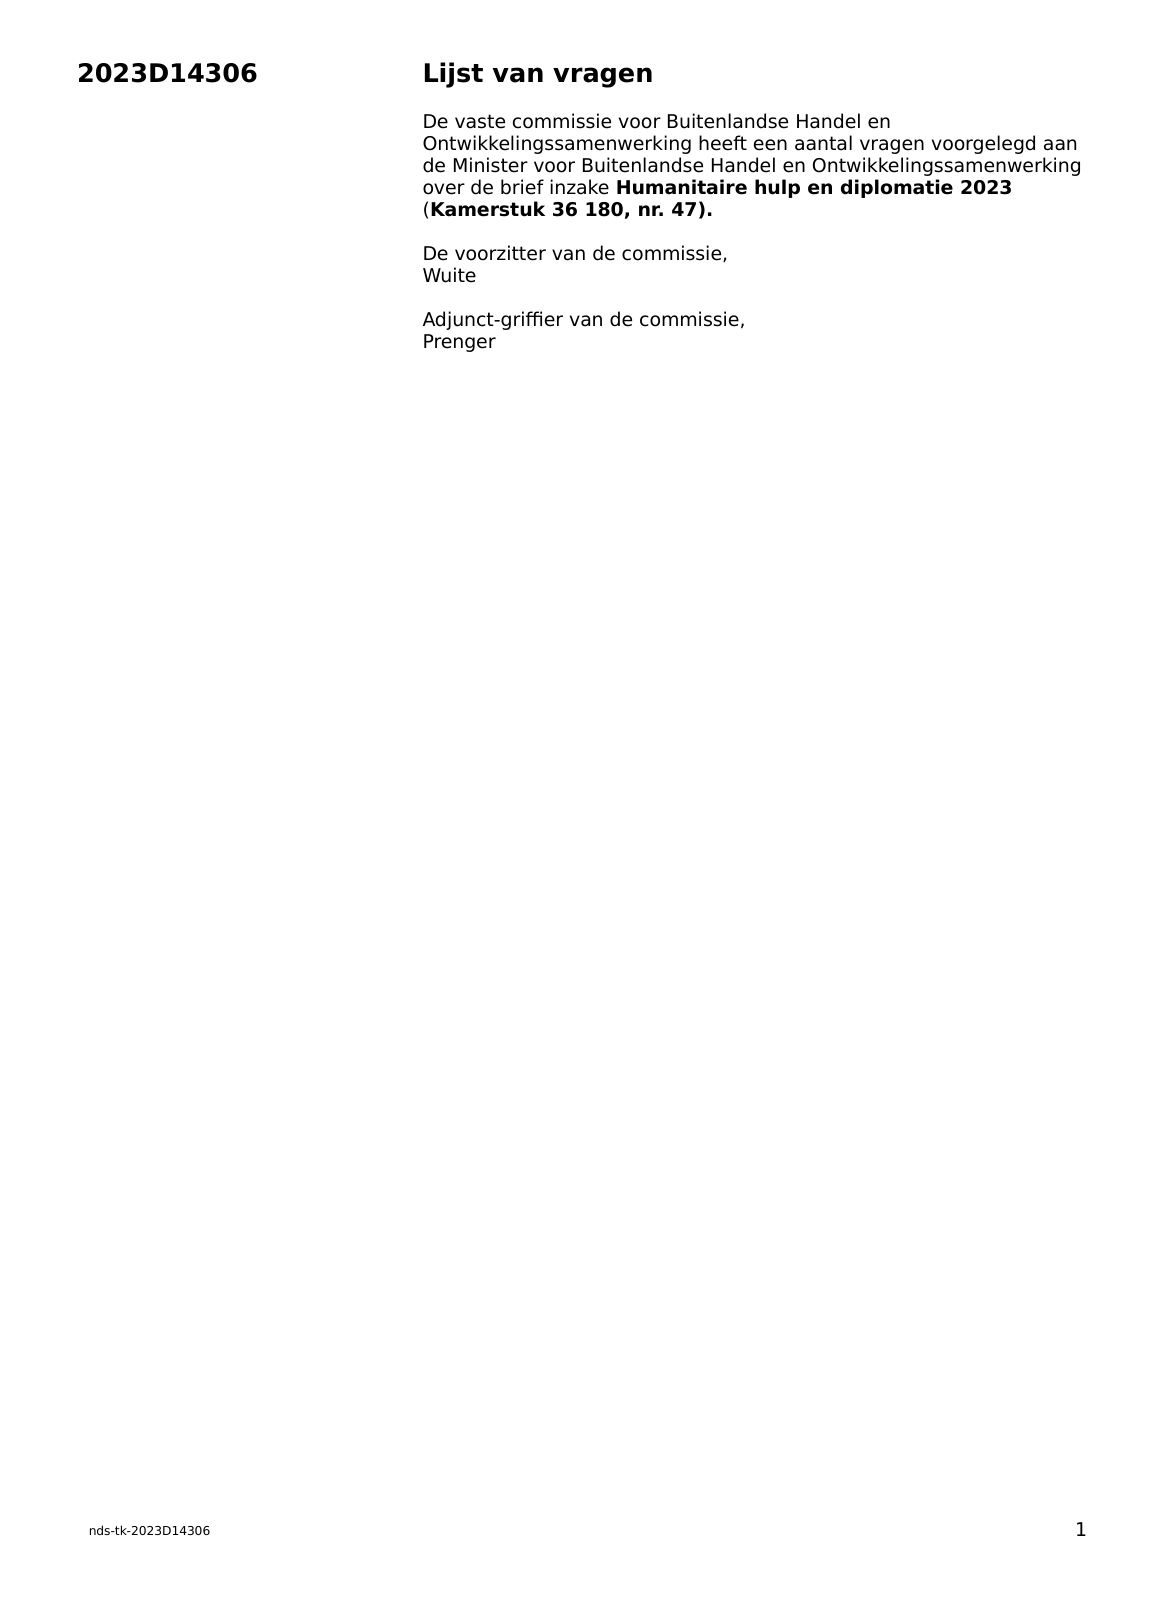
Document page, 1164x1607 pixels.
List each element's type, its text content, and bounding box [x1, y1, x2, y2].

text 2023D14306 Lijst van vragen [77, 59, 1087, 89]
text Wuite [422, 265, 1087, 287]
text nds-tk-2023D14306 [88, 1524, 323, 1538]
text Prenger [422, 331, 1087, 353]
text De vaste commissie voor Buitenlandse Handel en Ontwikkelingssamenwerking heeft een aantal vragen voorgelegd aan de Minister voor Buitenlandse Handel en Ontwikkelingssamenwerking over de brief inzake Humanitaire hulp en diplomatie 2023 (Kamerstuk 36 180, nr. 47). [422, 111, 1087, 221]
text Adjunct-griffier van de commissie, [422, 309, 1087, 331]
text De voorzitter van de commissie, [422, 243, 1087, 265]
